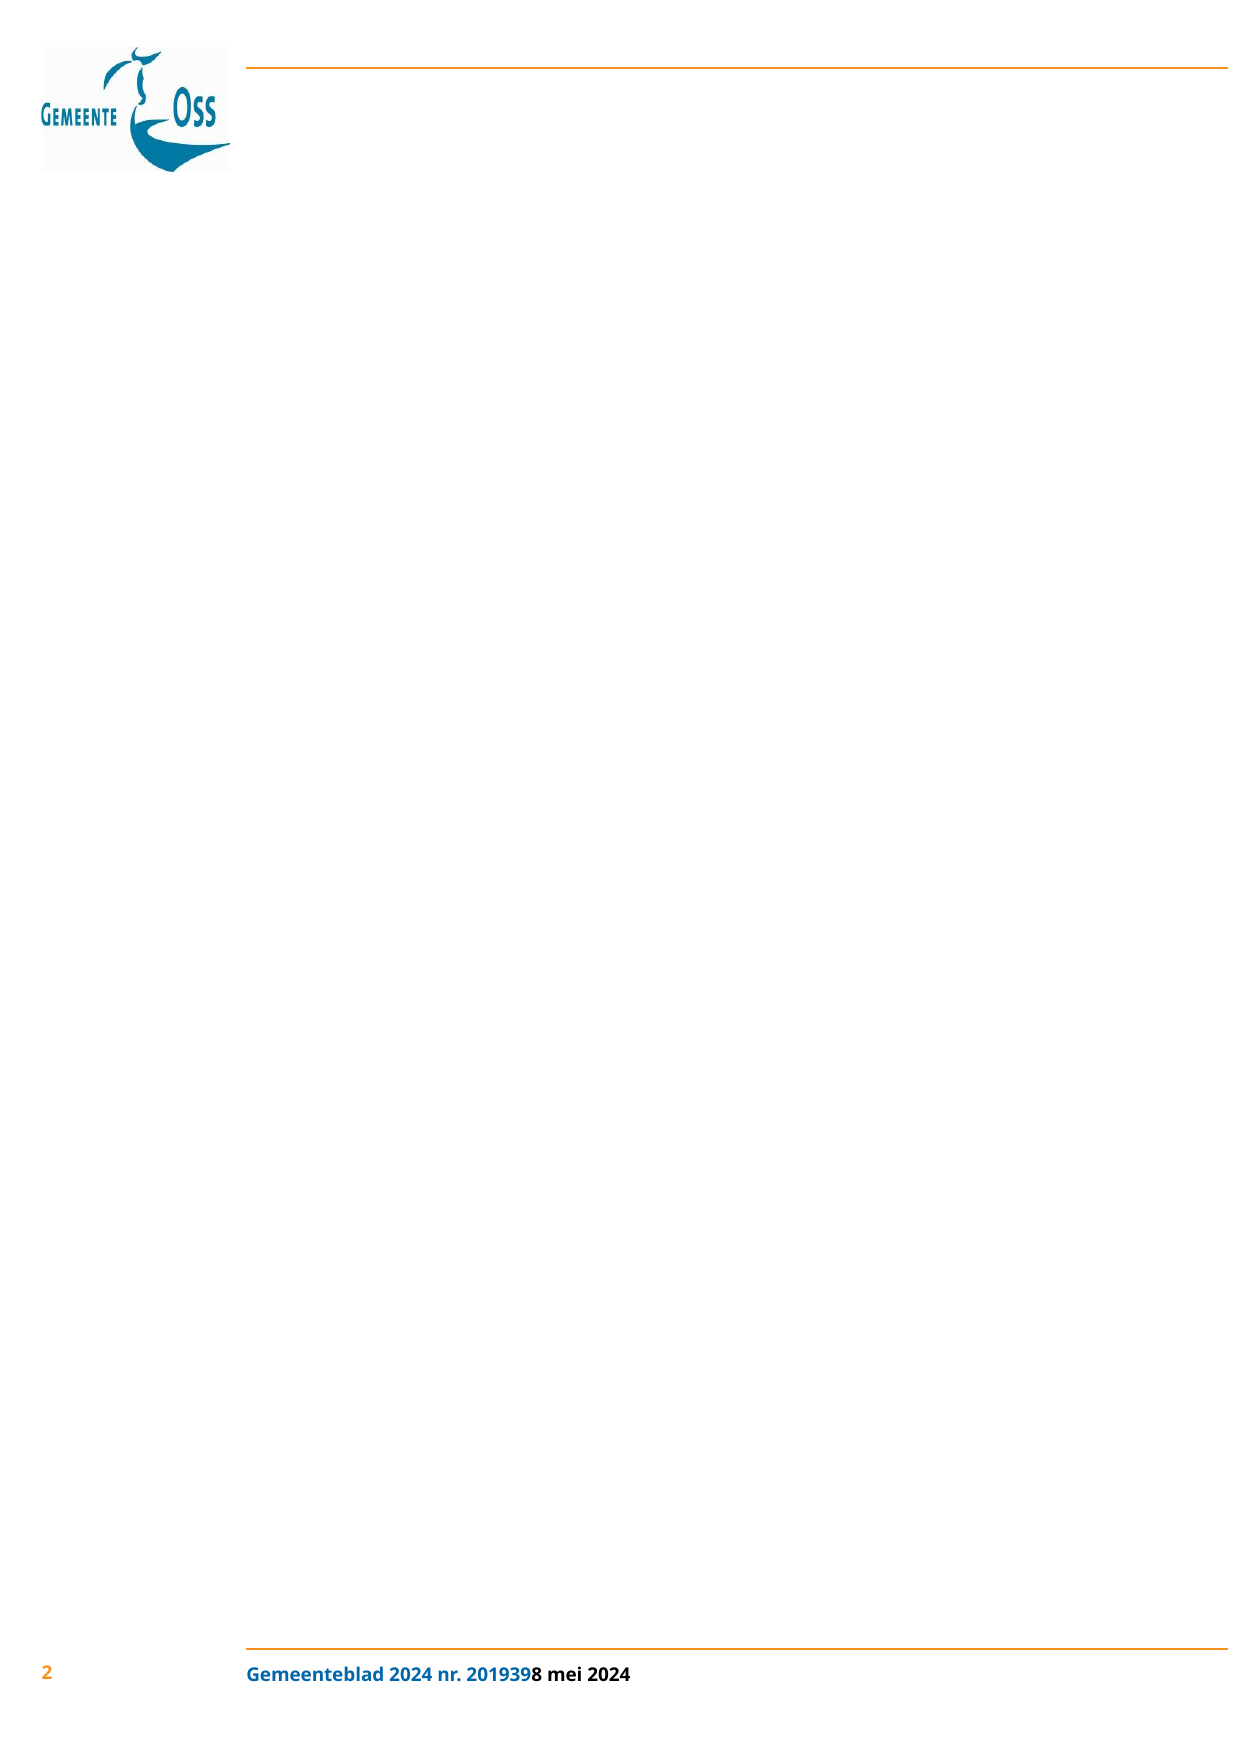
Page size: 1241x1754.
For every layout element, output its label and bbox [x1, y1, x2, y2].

picture [41, 47, 231, 172]
